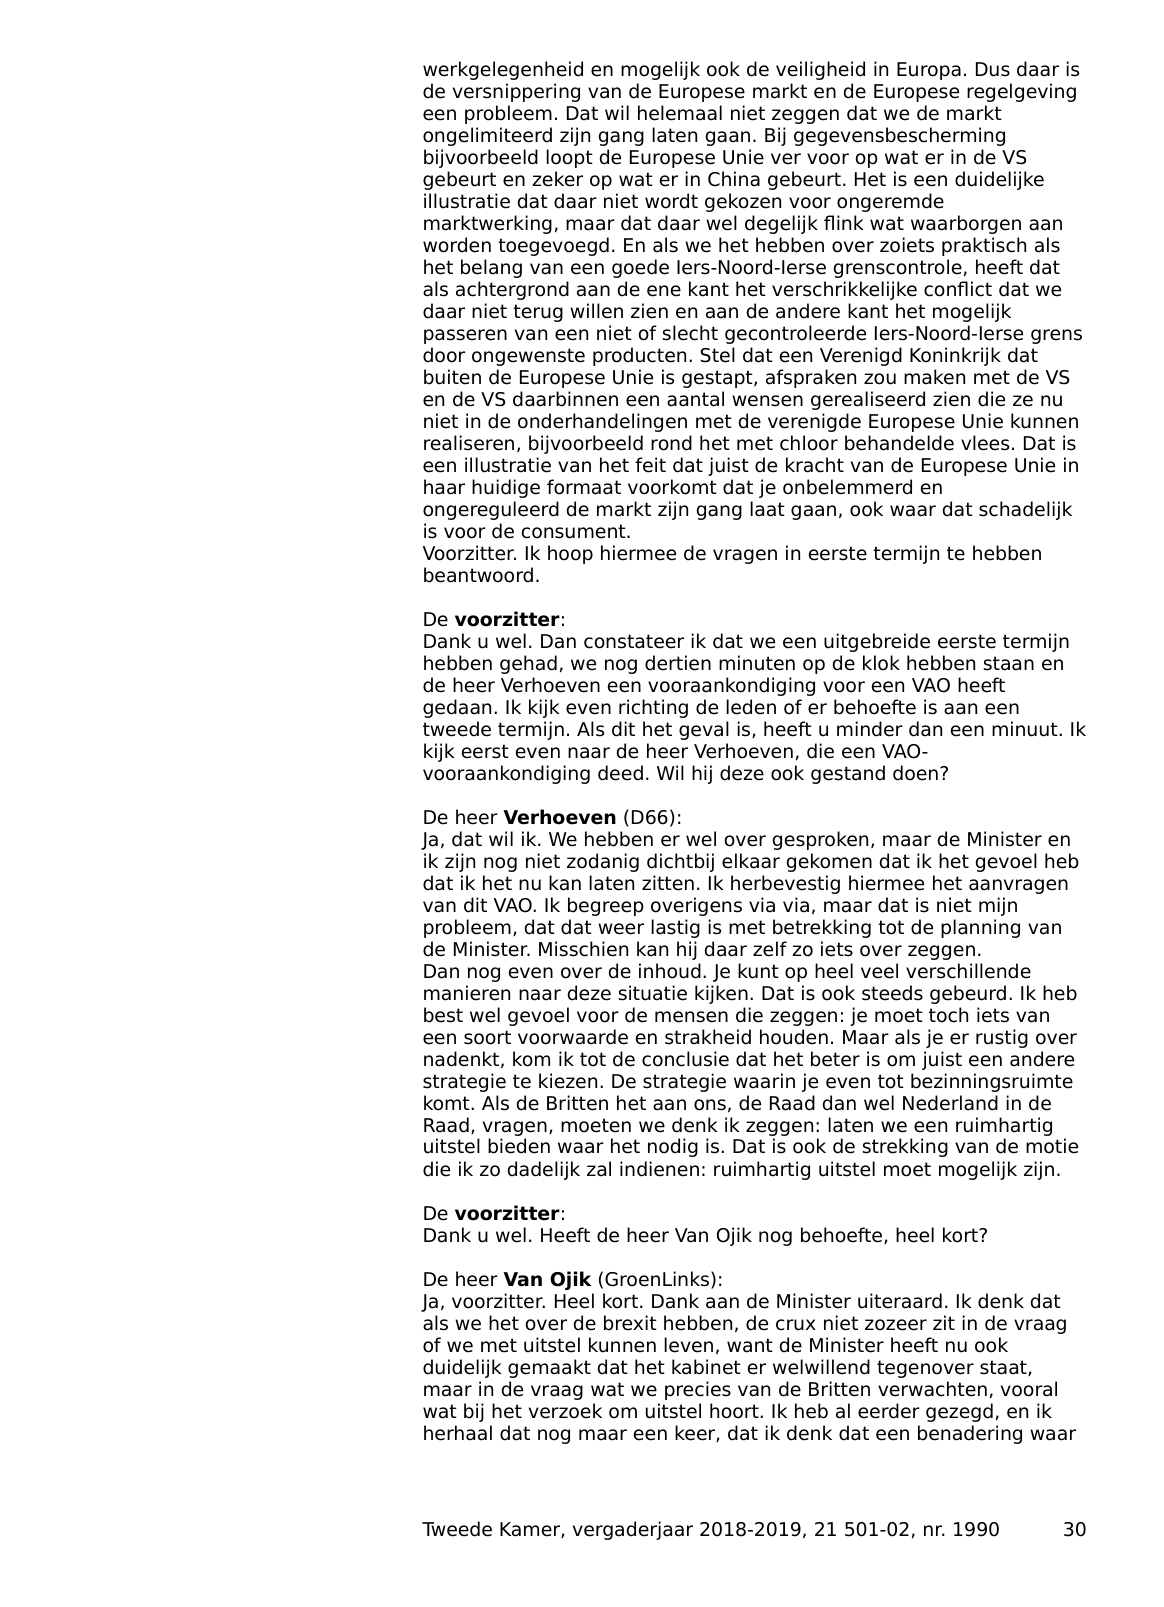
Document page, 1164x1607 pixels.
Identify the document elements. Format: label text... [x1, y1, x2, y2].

text werkgelegenheid en mogelijk ook de veiligheid in Europa. Dus daar is de versnippering van de Europese markt en de Europese regelgeving een probleem. Dat wil helemaal niet zeggen dat we de markt ongelimiteerd zijn gang laten gaan. Bij gegevensbescherming bijvoorbeeld loopt de Europese Unie ver voor op wat er in de VS gebeurt en zeker op wat er in China gebeurt. Het is een duidelijke illustratie dat daar niet wordt gekozen voor ongeremde marktwerking, maar dat daar wel degelijk flink wat waarborgen aan worden toegevoegd. En als we het hebben over zoiets praktisch als het belang van een goede Iers-Noord-Ierse grenscontrole, heeft dat als achtergrond aan de ene kant het verschrikkelijke conflict dat we daar niet terug willen zien en aan de andere kant het mogelijk passeren van een niet of slecht gecontroleerde Iers-Noord-Ierse grens door ongewenste producten. Stel dat een Verenigd Koninkrijk dat buiten de Europese Unie is gestapt, afspraken zou maken met de VS en de VS daarbinnen een aantal wensen gerealiseerd zien die ze nu niet in de onderhandelingen met de verenigde Europese Unie kunnen realiseren, bijvoorbeeld rond het met chloor behandelde vlees. Dat is een illustratie van het feit dat juist de kracht van de Europese Unie in haar huidige formaat voorkomt dat je onbelemmerd en ongereguleerd de markt zijn gang laat gaan, ook waar dat schadelijk is voor de consument. [422, 59, 1087, 543]
text Dan nog even over de inhoud. Je kunt op heel veel verschillende manieren naar deze situatie kijken. Dat is ook steeds gebeurd. Ik heb best wel gevoel voor de mensen die zeggen: je moet toch iets van een soort voorwaarde en strakheid houden. Maar als je er rustig over nadenkt, kom ik tot de conclusie dat het beter is om juist een andere strategie te kiezen. De strategie waarin je even tot bezinningsruimte komt. Als de Britten het aan ons, de Raad dan wel Nederland in de Raad, vragen, moeten we denk ik zeggen: laten we een ruimhartig uitstel bieden waar het nodig is. Dat is ook de strekking van de motie die ik zo dadelijk zal indienen: ruimhartig uitstel moet mogelijk zijn. [422, 961, 1087, 1180]
text Ja, dat wil ik. We hebben er wel over gesproken, maar de Minister en ik zijn nog niet zodanig dichtbij elkaar gekomen dat ik het gevoel heb dat ik het nu kan laten zitten. Ik herbevestig hiermee het aanvragen van dit VAO. Ik begreep overigens via via, maar dat is niet mijn probleem, dat dat weer lastig is met betrekking tot de planning van de Minister. Misschien kan hij daar zelf zo iets over zeggen. [422, 829, 1087, 961]
text De heer Verhoeven (D66): [422, 807, 1087, 829]
text Dank u wel. Heeft de heer Van Ojik nog behoefte, heel kort? [422, 1224, 1087, 1247]
text Dank u wel. Dan constateer ik dat we een uitgebreide eerste termijn hebben gehad, we nog dertien minuten op de klok hebben staan en de heer Verhoeven een vooraankondiging voor een VAO heeft gedaan. Ik kijk even richting de leden of er behoefte is aan een tweede termijn. Als dit het geval is, heeft u minder dan een minuut. Ik kijk eerst even naar de heer Verhoeven, die een VAO-vooraankondiging deed. Wil hij deze ook gestand doen? [422, 631, 1087, 784]
text Voorzitter. Ik hoop hiermee de vragen in eerste termijn te hebben beantwoord. [422, 543, 1087, 587]
text De voorzitter: [422, 609, 1087, 631]
text De heer Van Ojik (GroenLinks): [422, 1269, 1087, 1291]
text De voorzitter: [422, 1203, 1087, 1224]
text Ja, voorzitter. Heel kort. Dank aan de Minister uiteraard. Ik denk dat als we het over de brexit hebben, de crux niet zozeer zit in de vraag of we met uitstel kunnen leven, want de Minister heeft nu ook duidelijk gemaakt dat het kabinet er welwillend tegenover staat, maar in de vraag wat we precies van de Britten verwachten, vooral wat bij het verzoek om uitstel hoort. Ik heb al eerder gezegd, en ik herhaal dat nog maar een keer, dat ik denk dat een benadering waar [422, 1291, 1087, 1444]
